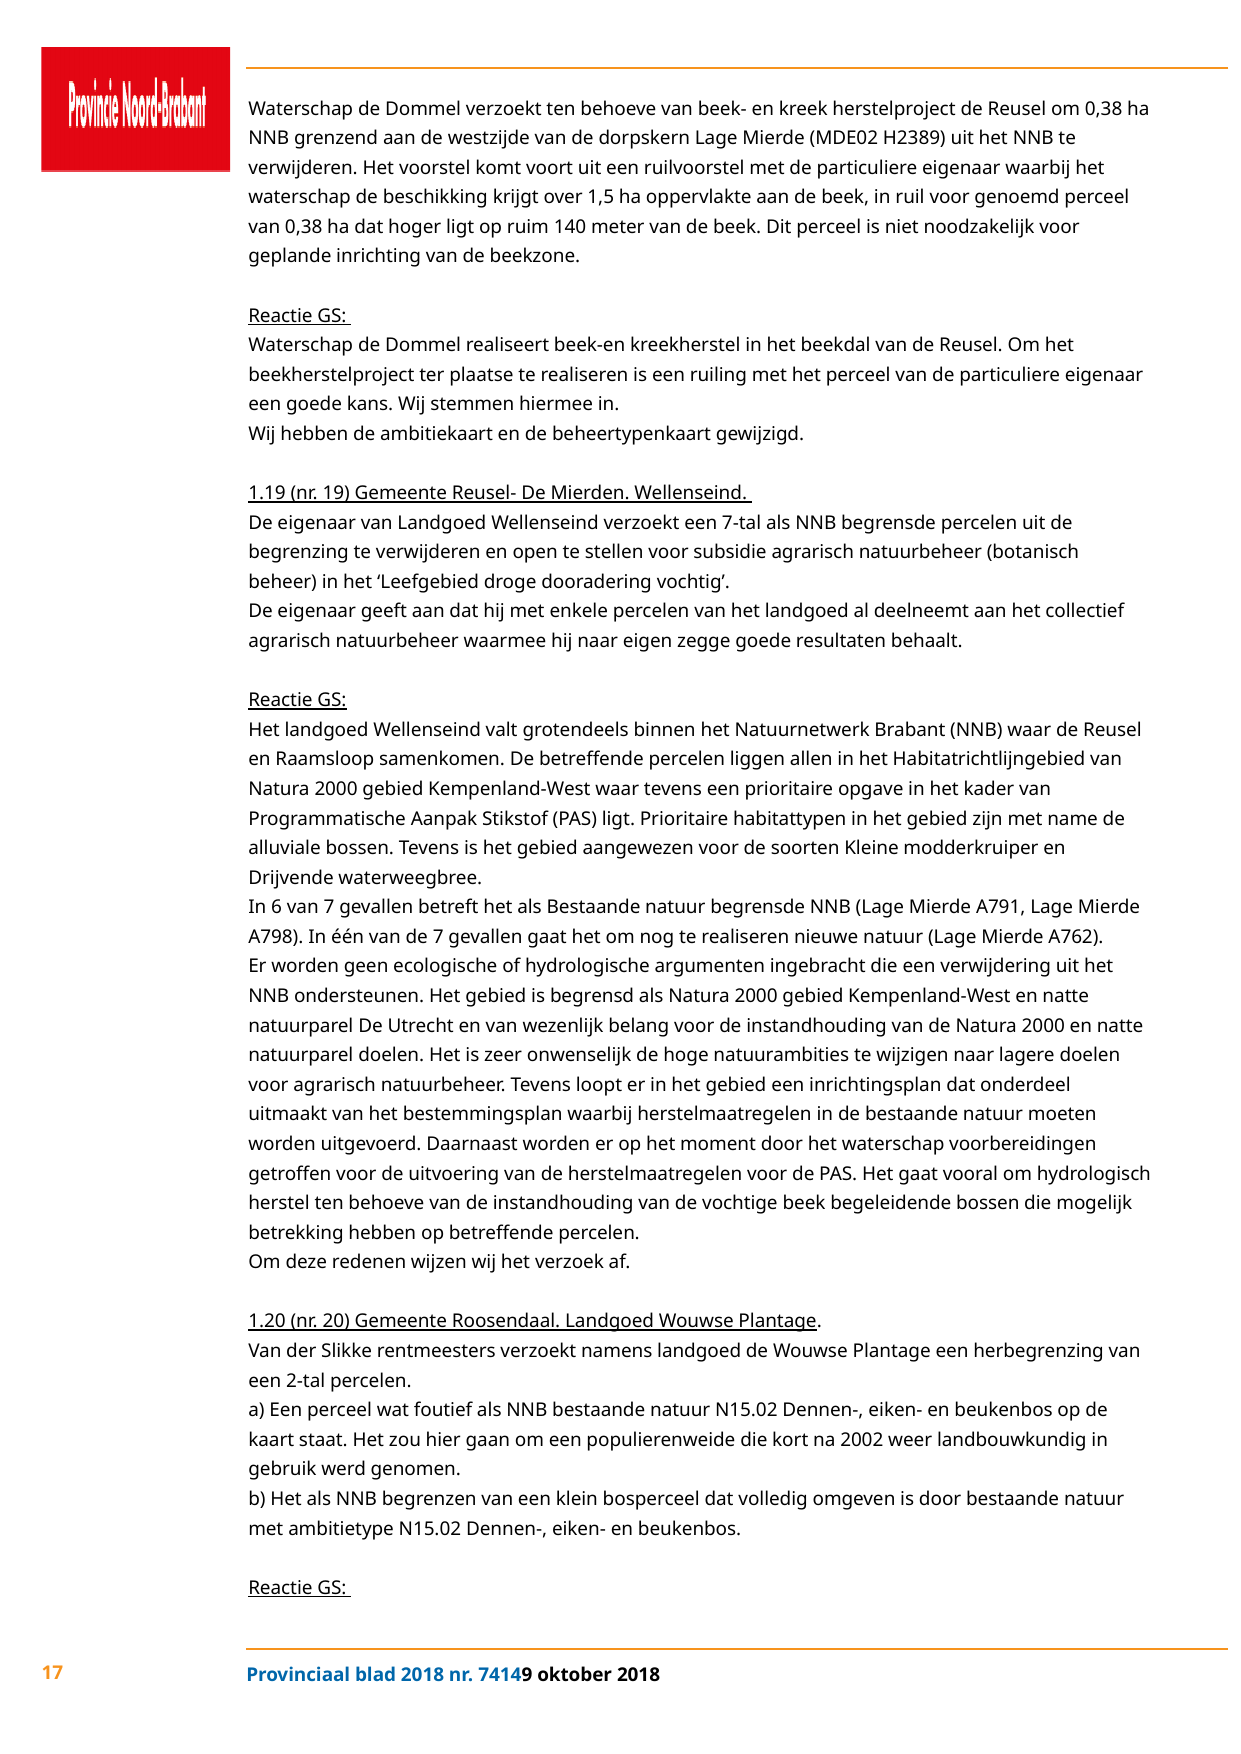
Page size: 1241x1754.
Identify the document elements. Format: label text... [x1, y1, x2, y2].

text Reactie GS: [248, 686, 1152, 712]
text Waterschap de Dommel realiseert beek-en kreekherstel in het beekdal van de Reusel. Om het beekherstelproject ter plaatse te realiseren is een ruiling met het perceel van de particuliere eigenaar een goede kans. Wij stemmen hiermee in. [248, 331, 1152, 416]
picture [41, 47, 231, 172]
text 1.20 (nr. 20) Gemeente Roosendaal. Landgoed Wouwse Plantage. [248, 1308, 1152, 1333]
text b) Het als NNB begrenzen van een klein bosperceel dat volledig omgeven is door bestaande natuur met ambitietype N15.02 Dennen-, eiken- en beukenbos. [248, 1485, 1152, 1541]
text In 6 van 7 gevallen betreft het als Bestaande natuur begrensde NNB (Lage Mierde A791, Lage Mierde A798). In één van de 7 gevallen gaat het om nog te realiseren nieuwe natuur (Lage Mierde A762). [248, 893, 1152, 949]
text a) Een perceel wat foutief als NNB bestaande natuur N15.02 Dennen-, eiken- en beukenbos op de kaart staat. Het zou hier gaan om een populierenweide die kort na 2002 weer landbouwkundig in gebruik werd genomen. [248, 1396, 1152, 1481]
text Het landgoed Wellenseind valt grotendeels binnen het Natuurnetwerk Brabant (NNB) waar de Reusel en Raamsloop samenkomen. De betreffende percelen liggen allen in het Habitatrichtlijngebied van Natura 2000 gebied Kempenland-West waar tevens een prioritaire opgave in het kader van Programmatische Aanpak Stikstof (PAS) ligt. Prioritaire habitattypen in het gebied zijn met name de alluviale bossen. Tevens is het gebied aangewezen voor de soorten Kleine modderkruiper en Drijvende waterweegbree. [248, 716, 1152, 890]
text Reactie GS: [248, 302, 1152, 328]
text Er worden geen ecologische of hydrologische argumenten ingebracht die een verwijdering uit het NNB ondersteunen. Het gebied is begrensd als Natura 2000 gebied Kempenland-West en natte natuurparel De Utrecht en van wezenlijk belang voor de instandhouding van de Natura 2000 en natte natuurparel doelen. Het is zeer onwenselijk de hoge natuurambities te wijzigen naar lagere doelen voor agrarisch natuurbeheer. Tevens loopt er in het gebied een inrichtingsplan dat onderdeel uitmaakt van het bestemmingsplan waarbij herstelmaatregelen in de bestaande natuur moeten worden uitgevoerd. Daarnaast worden er op het moment door het waterschap voorbereidingen getroffen voor de uitvoering van de herstelmaatregelen voor de PAS. Het gaat vooral om hydrologisch herstel ten behoeve van de instandhouding van de vochtige beek begeleidende bossen die mogelijk betrekking hebben op betreffende percelen. [248, 953, 1152, 1245]
text Om deze redenen wijzen wij het verzoek af. [248, 1248, 1152, 1274]
text Wij hebben de ambitiekaart en de beheertypenkaart gewijzigd. [248, 420, 1152, 446]
text 1.19 (nr. 19) Gemeente Reusel- De Mierden. Wellenseind. [248, 479, 1152, 505]
text Van der Slikke rentmeesters verzoekt namens landgoed de Wouwse Plantage een herbegrenzing van een 2-tal percelen. [248, 1337, 1152, 1393]
text De eigenaar geeft aan dat hij met enkele percelen van het landgoed al deelneemt aan het collectief agrarisch natuurbeheer waarmee hij naar eigen zegge goede resultaten behaalt. [248, 598, 1152, 653]
text De eigenaar van Landgoed Wellenseind verzoekt een 7-tal als NNB begrensde percelen uit de begrenzing te verwijderen en open te stellen voor subsidie agrarisch natuurbeheer (botanisch beheer) in het ‘Leefgebied droge dooradering vochtig’. [248, 509, 1152, 594]
text Waterschap de Dommel verzoekt ten behoeve van beek- en kreek herstelproject de Reusel om 0,38 ha NNB grenzend aan de westzijde van de dorpskern Lage Mierde (MDE02 H2389) uit het NNB te verwijderen. Het voorstel komt voort uit een ruilvoorstel met de particuliere eigenaar waarbij het waterschap de beschikking krijgt over 1,5 ha oppervlakte aan de beek, in ruil voor genoemd perceel van 0,38 ha dat hoger ligt op ruim 140 meter van de beek. Dit perceel is niet noodzakelijk voor geplande inrichting van de beekzone. [248, 95, 1152, 268]
text Reactie GS: [248, 1574, 1152, 1600]
